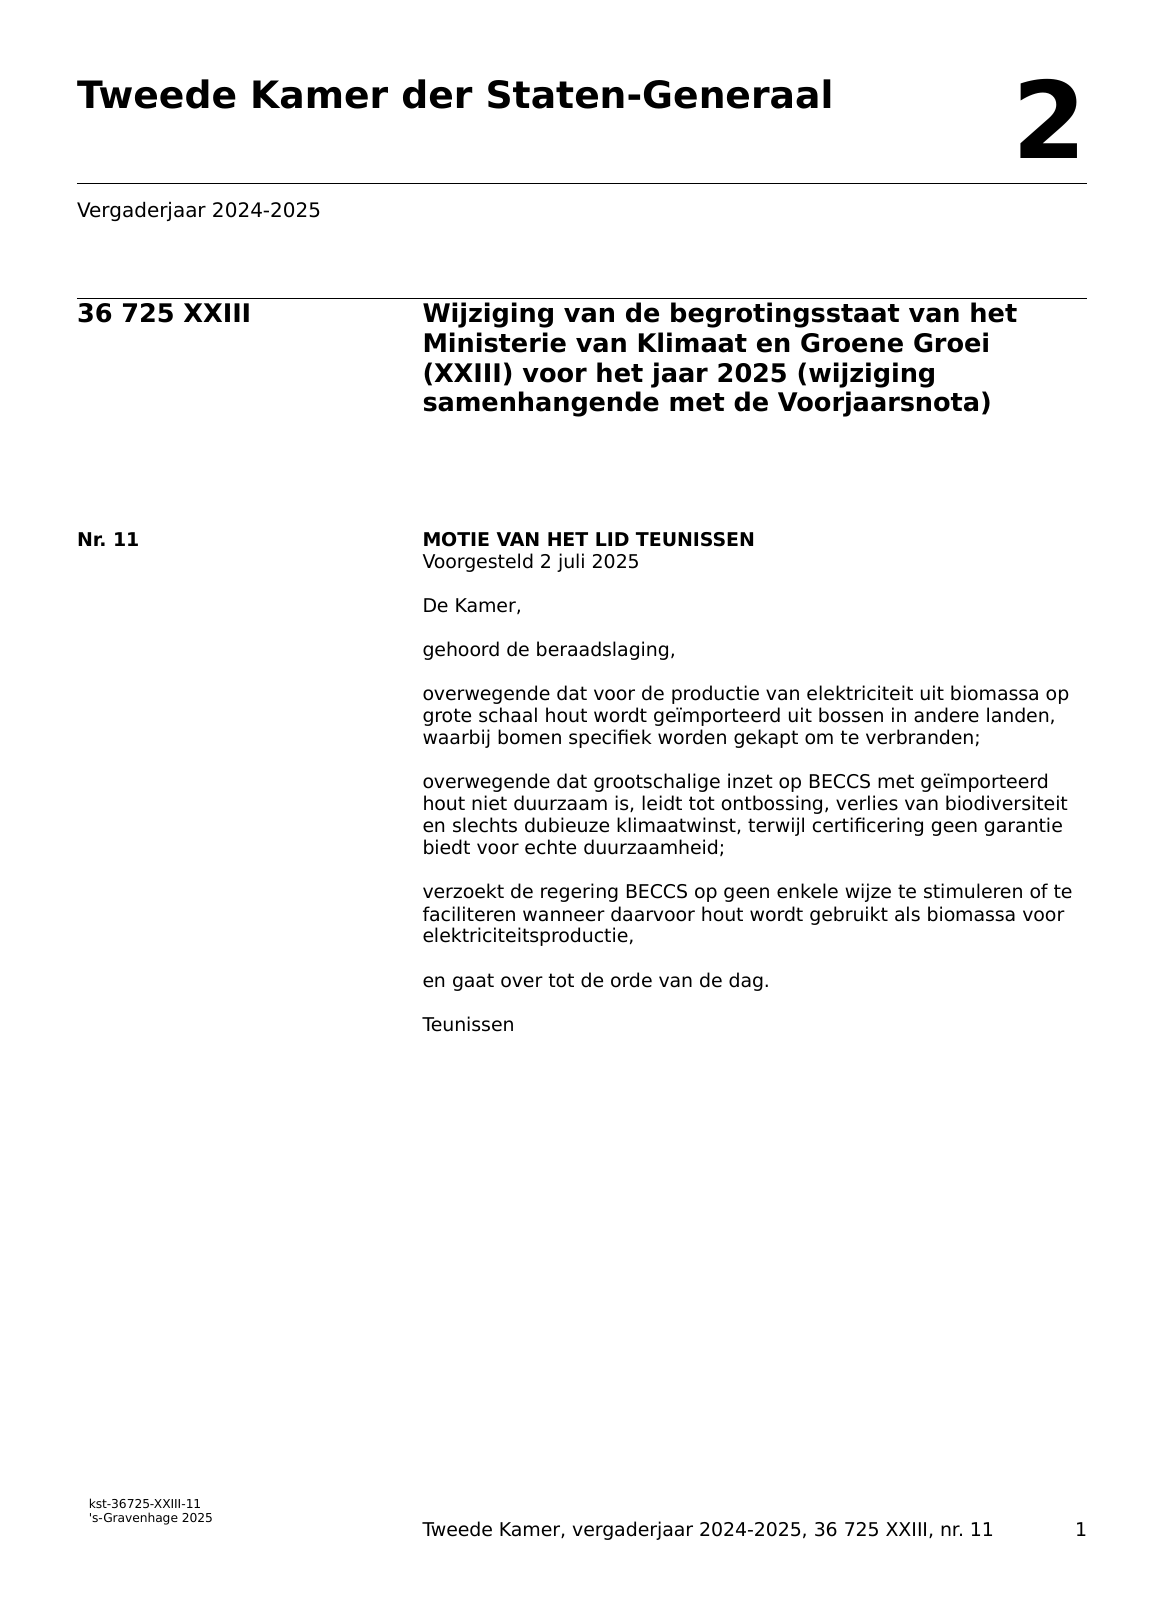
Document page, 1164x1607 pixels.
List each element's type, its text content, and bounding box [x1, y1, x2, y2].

text overwegende dat voor de productie van elektriciteit uit biomassa op grote schaal hout wordt geïmporteerd uit bossen in andere landen, waarbij bomen specifiek worden gekapt om te verbranden; [422, 683, 1087, 749]
text De Kamer, [422, 595, 1087, 617]
subtitle Nr. 11 MOTIE VAN HET LID TEUNISSEN [77, 529, 1087, 551]
table_cell Vergaderjaar 2024-2025 [77, 184, 1087, 298]
text en gaat over tot de orde van de dag. [422, 969, 1087, 992]
text Teunissen [422, 1014, 1087, 1036]
text 's-Gravenhage 2025 [88, 1511, 323, 1525]
text Voorgesteld 2 juli 2025 [422, 551, 1087, 573]
text kst-36725-XXIII-11 [88, 1497, 323, 1511]
table_header Tweede Kamer der Staten-Generaal [77, 59, 886, 183]
table_header 2 [886, 59, 1087, 183]
text overwegende dat grootschalige inzet op BECCS met geïmporteerd hout niet duurzaam is, leidt tot ontbossing, verlies van biodiversiteit en slechts dubieuze klimaatwinst, terwijl certificering geen garantie biedt voor echte duurzaamheid; [422, 771, 1087, 859]
text verzoekt de regering BECCS op geen enkele wijze te stimuleren of te faciliteren wanneer daarvoor hout wordt gebruikt als biomassa voor elektriciteitsproductie, [422, 881, 1087, 947]
text gehoord de beraadslaging, [422, 639, 1087, 661]
subtitle 36 725 XXIII Wijziging van de begrotingsstaat van het Ministerie van Klimaat en Groene Groei (XXIII) voor het jaar 2025 (wijziging samenhangende met de Voorjaarsnota) [77, 299, 1087, 418]
